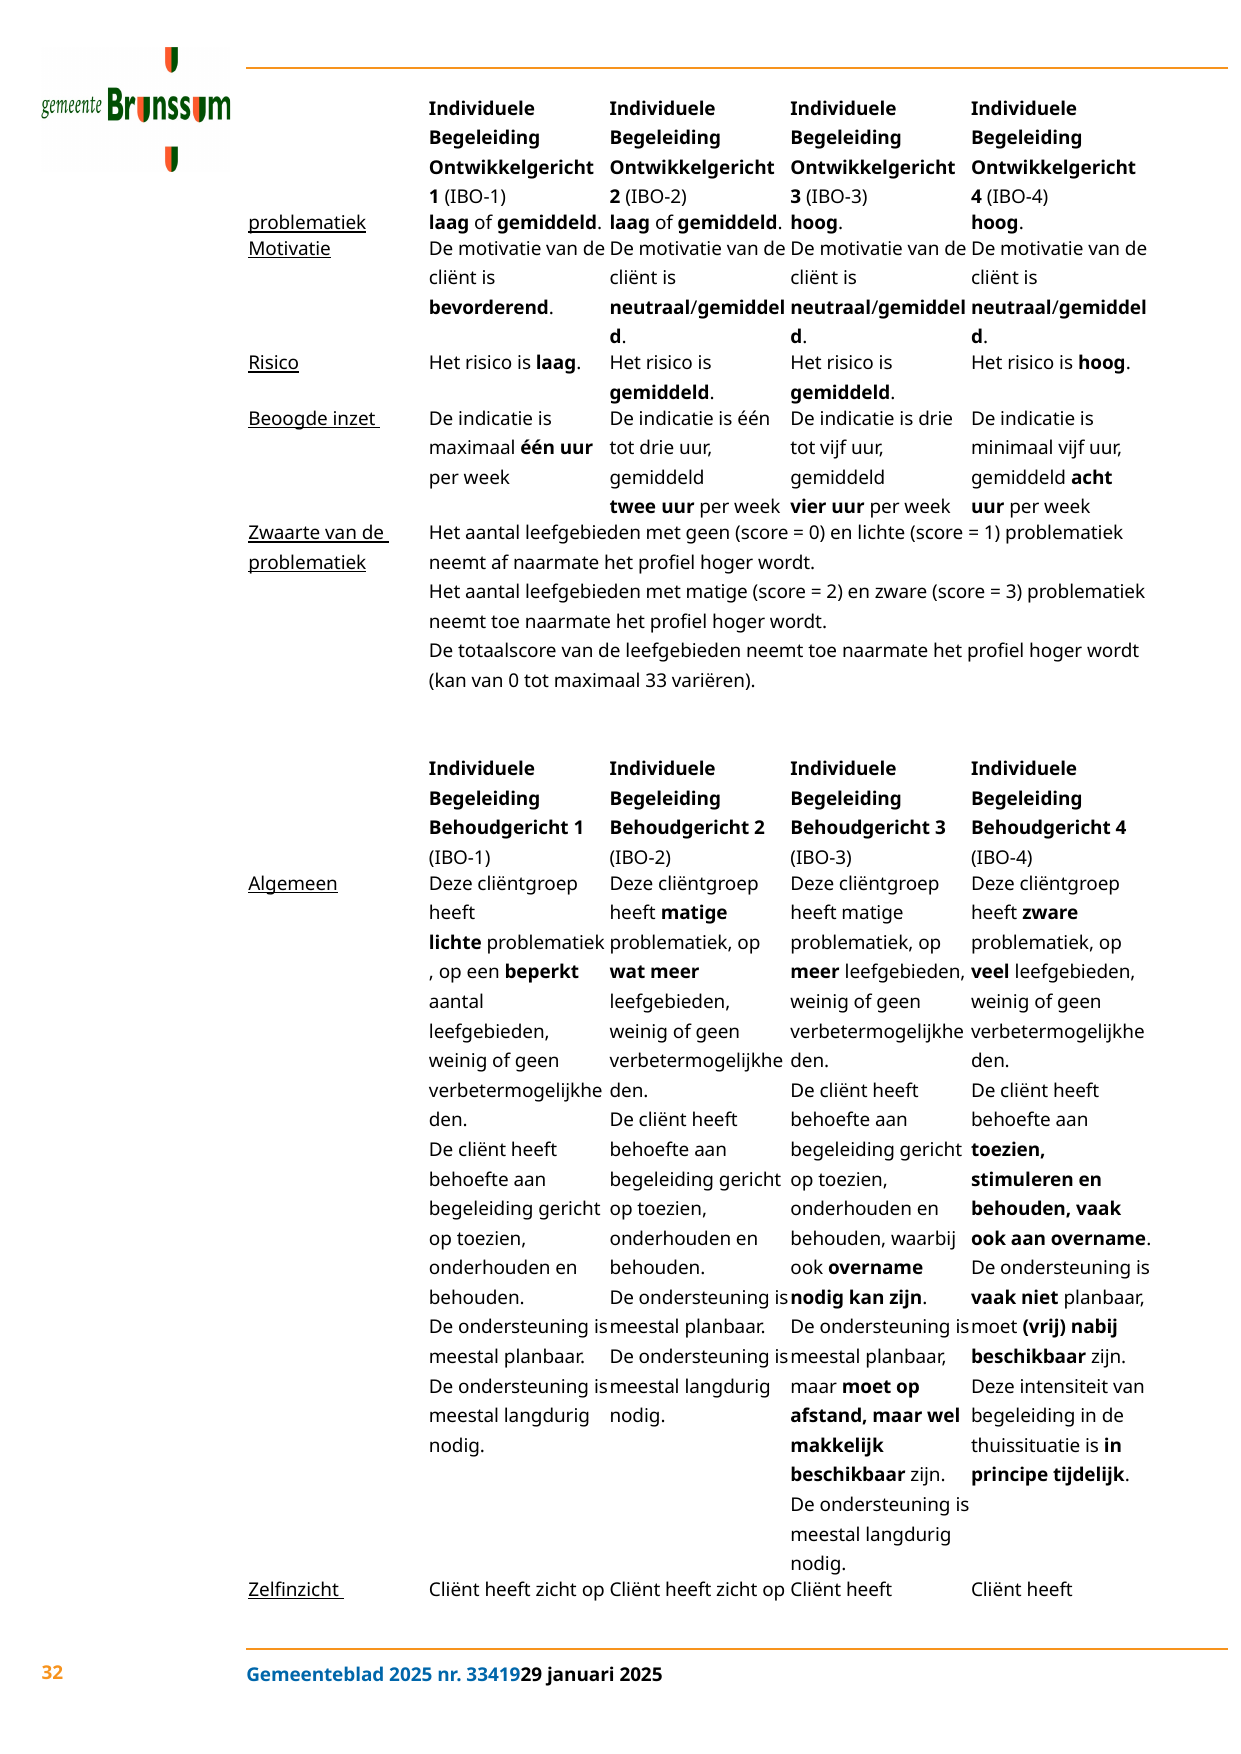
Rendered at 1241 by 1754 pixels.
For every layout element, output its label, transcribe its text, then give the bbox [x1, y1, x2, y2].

table_header Individuele Begeleiding Behoudgericht 4 (IBO-4) [971, 755, 1152, 870]
table_cell De indicatie is drie tot vijf uur, gemiddeld vier uur per week [790, 405, 971, 519]
table_cell hoog. [971, 209, 1152, 235]
table_cell laag of gemiddeld. [429, 209, 609, 235]
table_header Individuele Begeleiding Behoudgericht 3 (IBO-3) [790, 755, 971, 870]
table_cell Deze cliëntgroep heeft matige problematiek, op meer leefgebieden, weinig of geen verbetermogelijkheden. De cliënt heeft behoefte aan begeleiding gericht op toezien, onderhouden en behouden, waarbij ook overname nodig kan zijn. De ondersteuning is meestal planbaar, maar moet op afstand, maar wel makkelijk beschikbaar zijn. De ondersteuning is meestal langdurig nodig. [790, 870, 971, 1576]
table_cell Deze cliëntgroep heeft zware problematiek, op veel leefgebieden, weinig of geen verbetermogelijkheden. De cliënt heeft behoefte aan toezien, stimuleren en behouden, vaak ook aan overname. De ondersteuning is vaak niet planbaar, moet (vrij) nabij beschikbaar zijn. Deze intensiteit van begeleiding in de thuissituatie is in principe tijdelijk. [971, 870, 1152, 1576]
table_cell Het aantal leefgebieden met geen (score = 0) en lichte (score = 1) problematiek neemt af naarmate het profiel hoger wordt. Het aantal leefgebieden met matige (score = 2) en zware (score = 3) problematiek neemt toe naarmate het profiel hoger wordt. De totaalscore van de leefgebieden neemt toe naarmate het profiel hoger wordt (kan van 0 tot maximaal 33 variëren). [429, 519, 1152, 693]
table_cell Cliënt heeft [790, 1576, 971, 1602]
table_cell De indicatie is minimaal vijf uur, gemiddeld acht uur per week [971, 405, 1152, 519]
table_cell Cliënt heeft zicht op [429, 1576, 609, 1602]
table_cell hoog. [790, 209, 971, 235]
table_header [248, 95, 429, 209]
table_header Individuele Begeleiding Ontwikkelgericht 1 (IBO-1) [429, 95, 609, 209]
table_cell Het risico is hoog. [971, 350, 1152, 405]
table_cell laag of gemiddeld. [609, 209, 790, 235]
table_cell De indicatie is maximaal één uur per week [429, 405, 609, 519]
table_header Individuele Begeleiding Behoudgericht 2 (IBO-2) [609, 755, 790, 870]
table_cell Deze cliëntgroep heeft lichte problematiek, op een beperkt aantal leefgebieden, weinig of geen verbetermogelijkheden. De cliënt heeft behoefte aan begeleiding gericht op toezien, onderhouden en behouden. De ondersteuning is meestal planbaar. De ondersteuning is meestal langdurig nodig. [429, 870, 609, 1576]
table_header Individuele Begeleiding Behoudgericht 1 (IBO-1) [429, 755, 609, 870]
table_cell De motivatie van de cliënt is neutraal/gemiddeld. [971, 235, 1152, 349]
table_header Individuele Begeleiding Ontwikkelgericht 4 (IBO-4) [971, 95, 1152, 209]
table_cell De motivatie van de cliënt is bevorderend. [429, 235, 609, 349]
table_cell Cliënt heeft [971, 1576, 1152, 1602]
table_cell Deze cliëntgroep heeft matige problematiek, op wat meer leefgebieden, weinig of geen verbetermogelijkheden. De cliënt heeft behoefte aan begeleiding gericht op toezien, onderhouden en behouden. De ondersteuning is meestal planbaar. De ondersteuning is meestal langdurig nodig. [609, 870, 790, 1576]
table_header Individuele Begeleiding Ontwikkelgericht 2 (IBO-2) [609, 95, 790, 209]
table_cell De motivatie van de cliënt is neutraal/gemiddeld. [609, 235, 790, 349]
table_cell Het risico is gemiddeld. [790, 350, 971, 405]
table_cell Motivatie [248, 235, 429, 349]
table_header Individuele Begeleiding Ontwikkelgericht 3 (IBO-3) [790, 95, 971, 209]
table_cell problematiek [248, 209, 429, 235]
table_cell De indicatie is één tot drie uur, gemiddeld twee uur per week [609, 405, 790, 519]
table_cell Het risico is gemiddeld. [609, 350, 790, 405]
table_cell De motivatie van de cliënt is neutraal/gemiddeld. [790, 235, 971, 349]
table_cell Beoogde inzet [248, 405, 429, 519]
picture [41, 47, 231, 172]
table_cell Zwaarte van de problematiek [248, 519, 429, 693]
table_cell Zelfinzicht [248, 1576, 429, 1602]
table_cell Cliënt heeft zicht op [609, 1576, 790, 1602]
table_cell Risico [248, 350, 429, 405]
table_cell Het risico is laag. [429, 350, 609, 405]
table_cell Algemeen [248, 870, 429, 1576]
table_header [248, 755, 429, 870]
